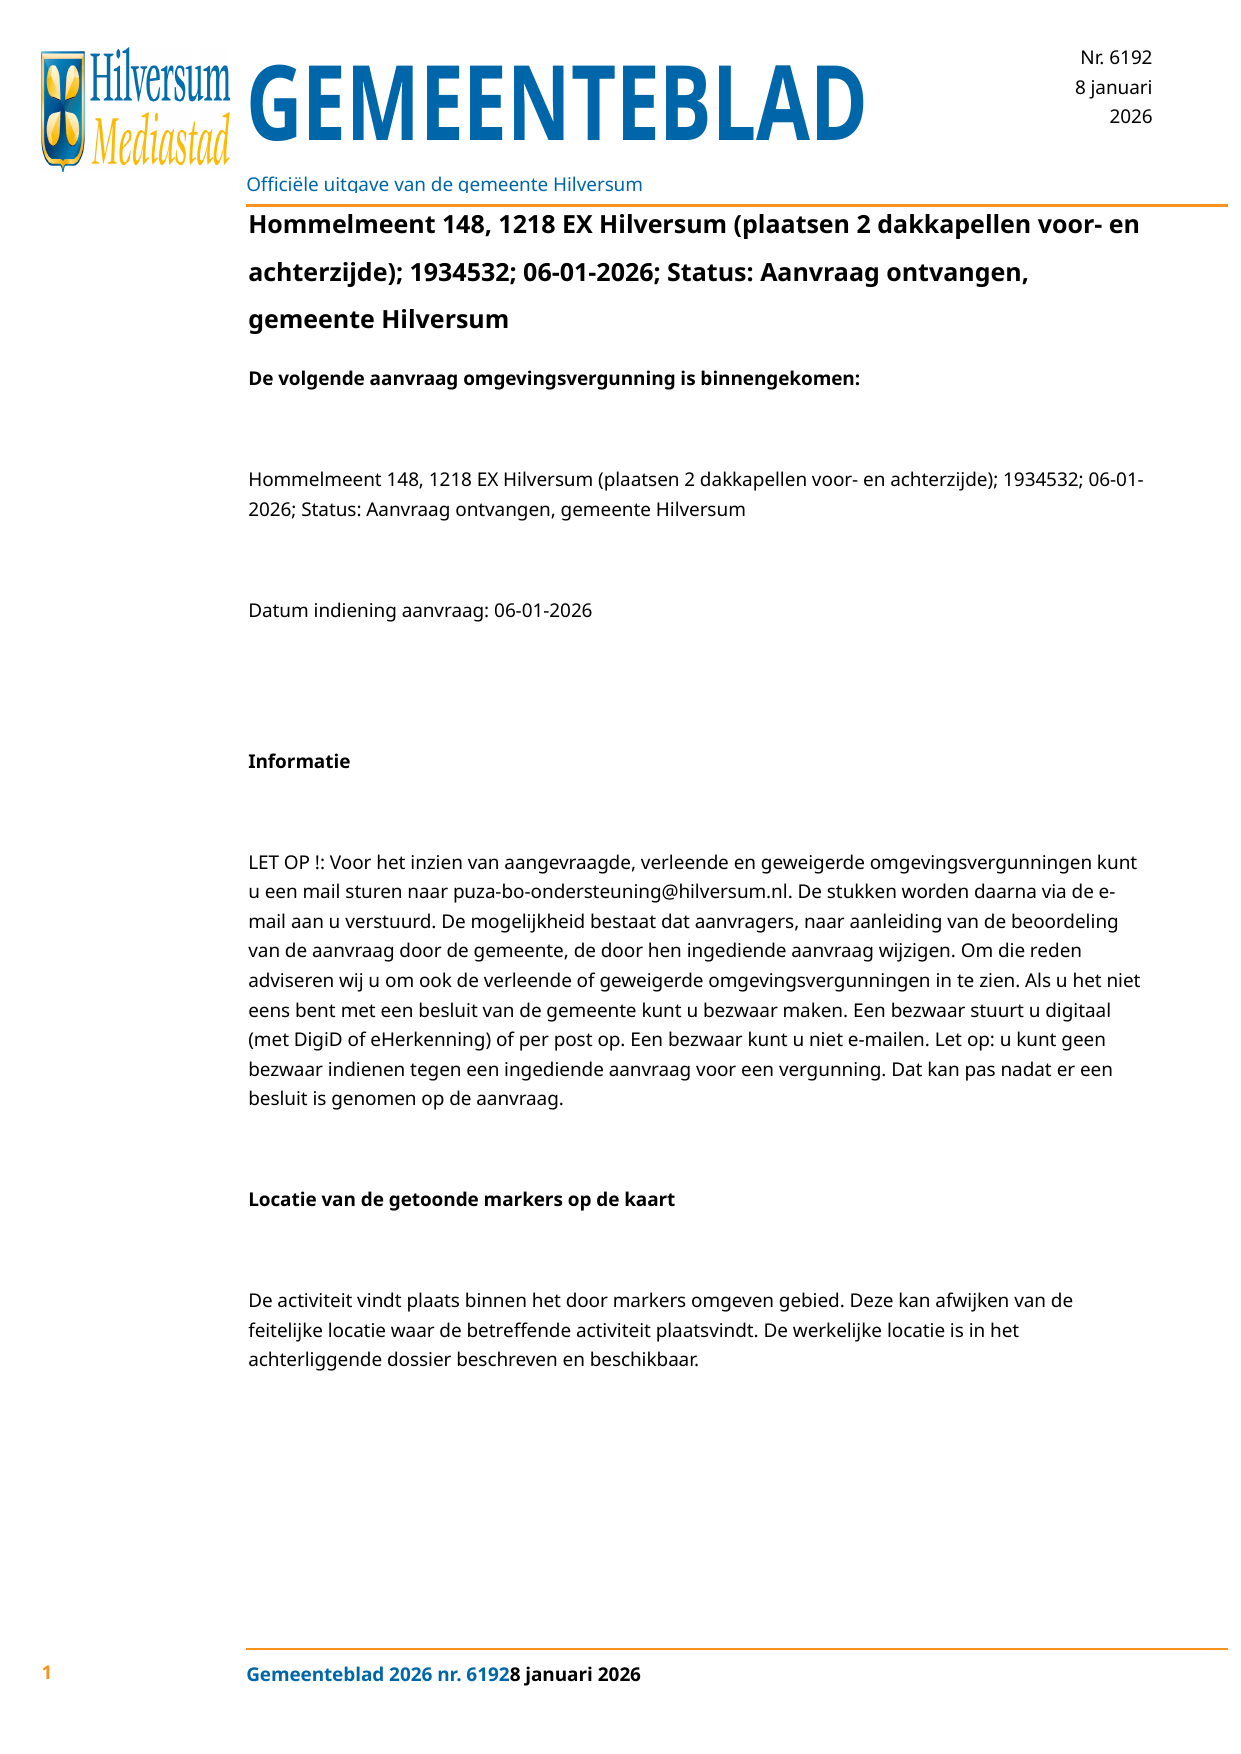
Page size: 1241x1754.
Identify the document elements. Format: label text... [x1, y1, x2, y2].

text Locatie van de getoonde markers op de kaart [248, 1186, 1152, 1212]
text LET OP !: Voor het inzien van aangevraagde, verleende en geweigerde omgevingsvergunningen kunt u een mail sturen naar puza-bo-ondersteuning@hilversum.nl. De stukken worden daarna via de e-mail aan u verstuurd. De mogelijkheid bestaat dat aanvragers, naar aanleiding van de beoordeling van de aanvraag door de gemeente, de door hen ingediende aanvraag wijzigen. Om die reden adviseren wij u om ook de verleende of geweigerde omgevingsvergunningen in te zien. Als u het niet eens bent met een besluit van de gemeente kunt u bezwaar maken. Een bezwaar stuurt u digitaal (met DigiD of eHerkenning) of per post op. Een bezwaar kunt u niet e-mailen. Let op: u kunt geen bezwaar indienen tegen een ingediende aanvraag voor een vergunning. Dat kan pas nadat er een besluit is genomen op de aanvraag. [248, 849, 1152, 1111]
text Informatie [248, 748, 1152, 774]
picture [41, 47, 231, 172]
text Hommelmeent 148, 1218 EX Hilversum (plaatsen 2 dakkapellen voor- en achterzijde); 1934532; 06-01-2026; Status: Aanvraag ontvangen, gemeente Hilversum [248, 466, 1152, 522]
text Datum indiening aanvraag: 06-01-2026 [248, 597, 1152, 622]
text De activiteit vindt plaats binnen het door markers omgeven gebied. Deze kan afwijken van de feitelijke locatie waar de betreffende activiteit plaatsvindt. De werkelijke locatie is in het achterliggende dossier beschreven en beschikbaar. [248, 1287, 1152, 1372]
text Hommelmeent 148, 1218 EX Hilversum (plaatsen 2 dakkapellen voor- en achterzijde); 1934532; 06-01-2026; Status: Aanvraag ontvangen, gemeente Hilversum [248, 207, 1152, 336]
text De volgende aanvraag omgevingsvergunning is binnengekomen: [248, 366, 1152, 391]
